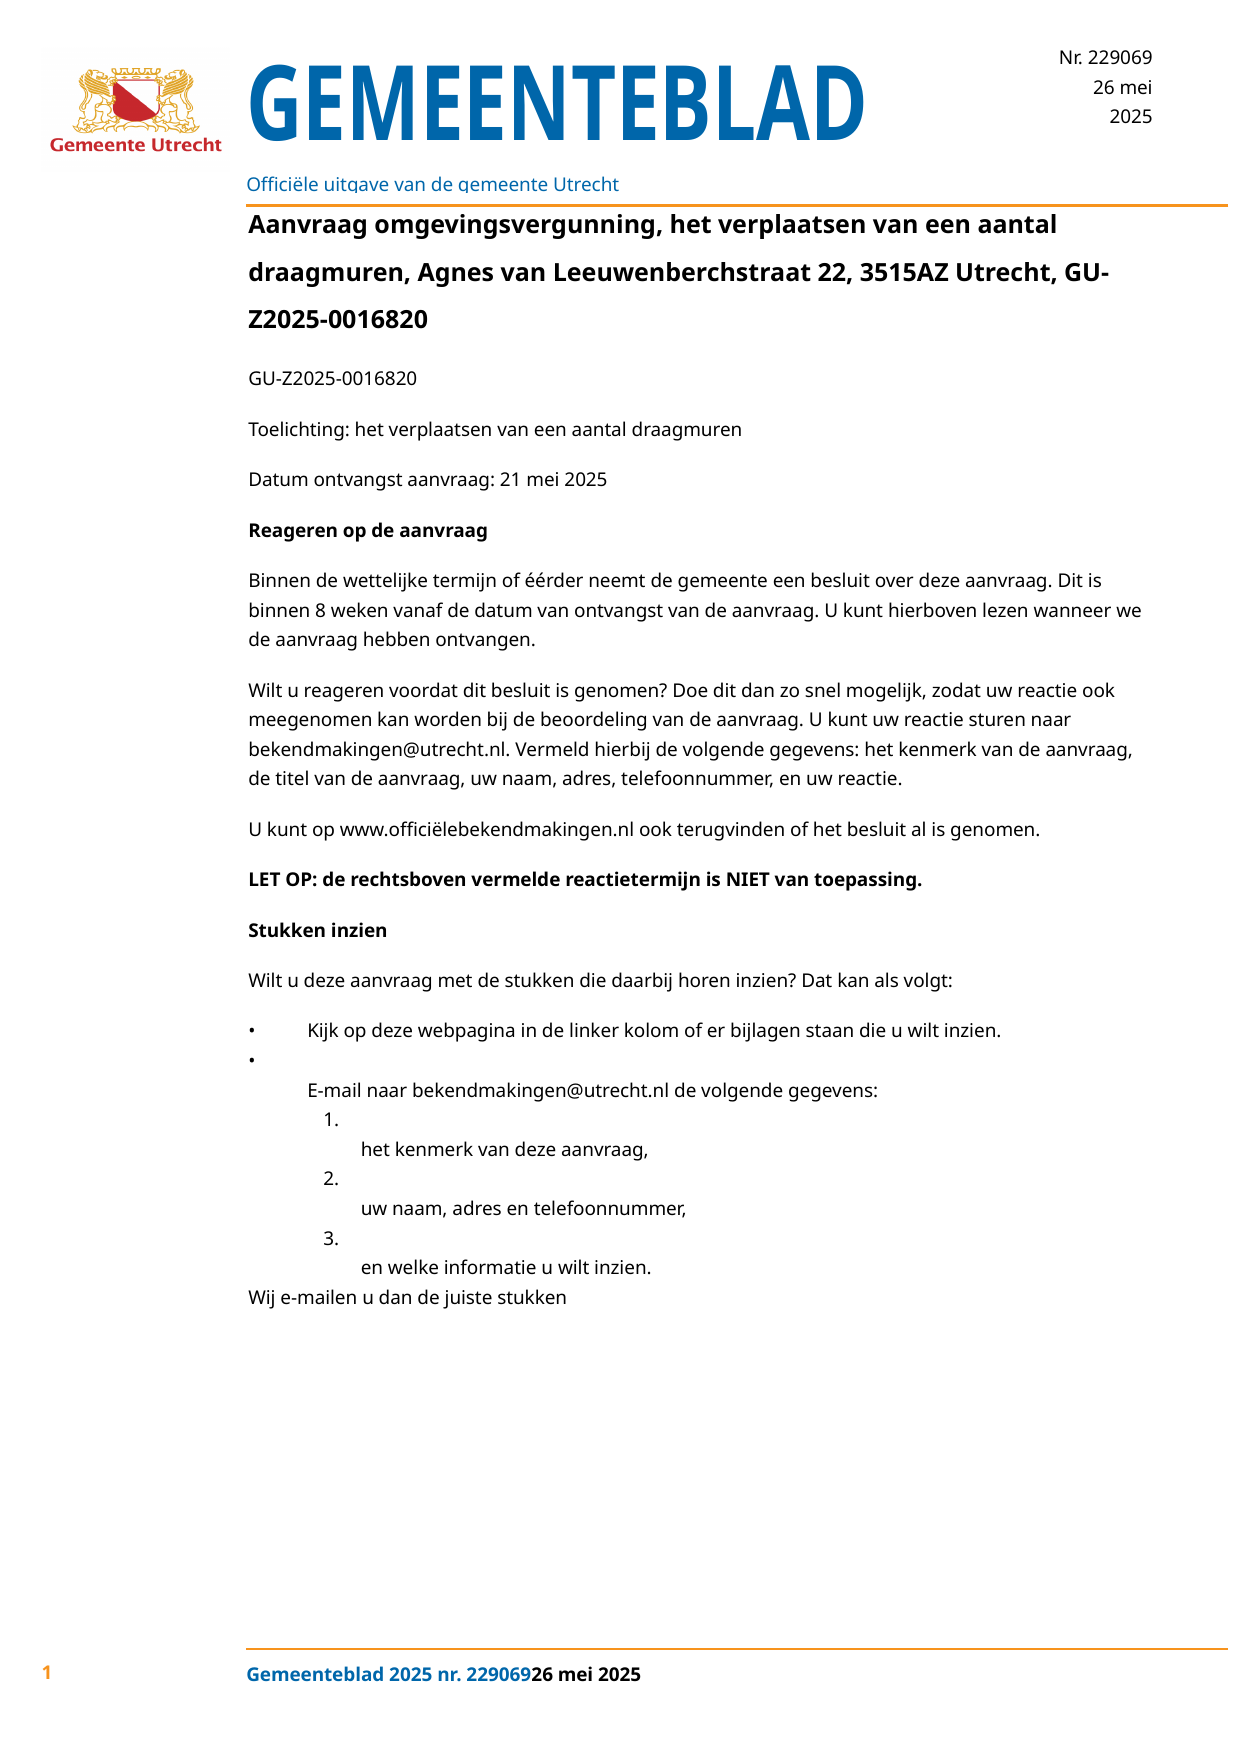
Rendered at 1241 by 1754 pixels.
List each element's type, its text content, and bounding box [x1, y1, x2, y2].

text Aanvraag omgevingsvergunning, het verplaatsen van een aantal draagmuren, Agnes van Leeuwenberchstraat 22, 3515AZ Utrecht, GU-Z2025-0016820 [248, 207, 1152, 336]
text LET OP: de rechtsboven vermelde reactietermijn is NIET van toepassing. [248, 866, 1152, 892]
text Stukken inzien [248, 917, 1152, 942]
text Datum ontvangst aanvraag: 21 mei 2025 [248, 466, 1152, 492]
text Toelichting: het verplaatsen van een aantal draagmuren [248, 416, 1152, 442]
text Wilt u reageren voordat dit besluit is genomen? Doe dit dan zo snel mogelijk, zodat uw reactie ook meegenomen kan worden bij de beoordeling van de aanvraag. U kunt uw reactie sturen naar bekendmakingen@utrecht.nl. Vermeld hierbij de volgende gegevens: het kenmerk van de aanvraag, de titel van de aanvraag, uw naam, adres, telefoonnummer, en uw reactie. [248, 677, 1152, 791]
text Wilt u deze aanvraag met de stukken die daarbij horen inzien? Dat kan als volgt: [248, 967, 1152, 993]
list E-mail naar bekendmakingen@utrecht.nl de volgende gegevens: [248, 1077, 1152, 1102]
text Binnen de wettelijke termijn of éérder neemt de gemeente een besluit over deze aanvraag. Dit is binnen 8 weken vanaf de datum van ontvangst van de aanvraag. U kunt hierboven lezen wanneer we de aanvraag hebben ontvangen. [248, 567, 1152, 652]
text Wij e-mailen u dan de juiste stukken [248, 1284, 1152, 1309]
text GU-Z2025-0016820 [248, 366, 1152, 391]
text Reageren op de aanvraag [248, 517, 1152, 542]
list en welke informatie u wilt inzien. [323, 1254, 1152, 1280]
list Kijk op deze webpagina in de linker kolom of er bijlagen staan die u wilt inzien. [248, 1018, 1152, 1043]
text U kunt op www.officiëlebekendmakingen.nl ook terugvinden of het besluit al is genomen. [248, 816, 1152, 842]
list het kenmerk van deze aanvraag, [323, 1136, 1152, 1162]
list uw naam, adres en telefoonnummer, [323, 1195, 1152, 1221]
picture [41, 47, 231, 172]
